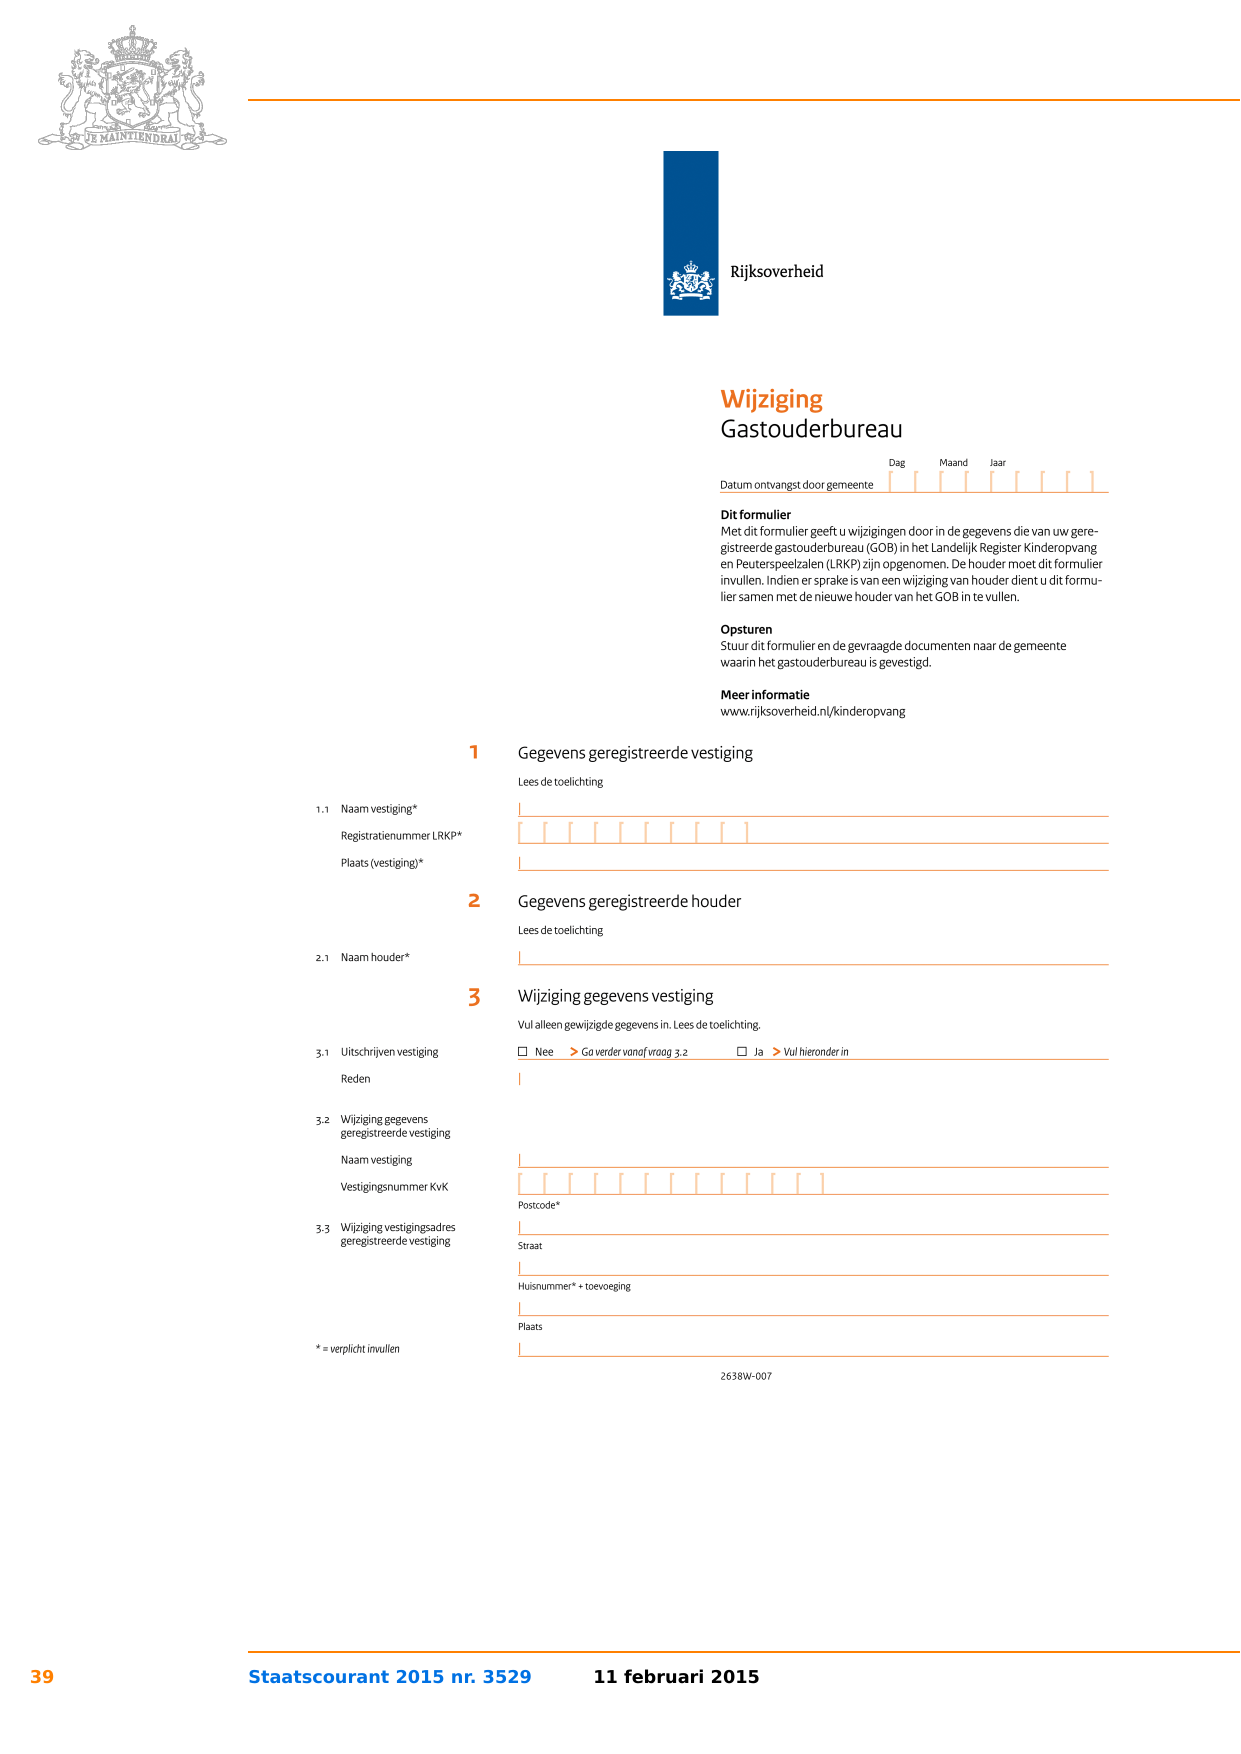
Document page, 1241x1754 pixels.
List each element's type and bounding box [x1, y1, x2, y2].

picture [248, 151, 1134, 1404]
picture [38, 25, 227, 150]
